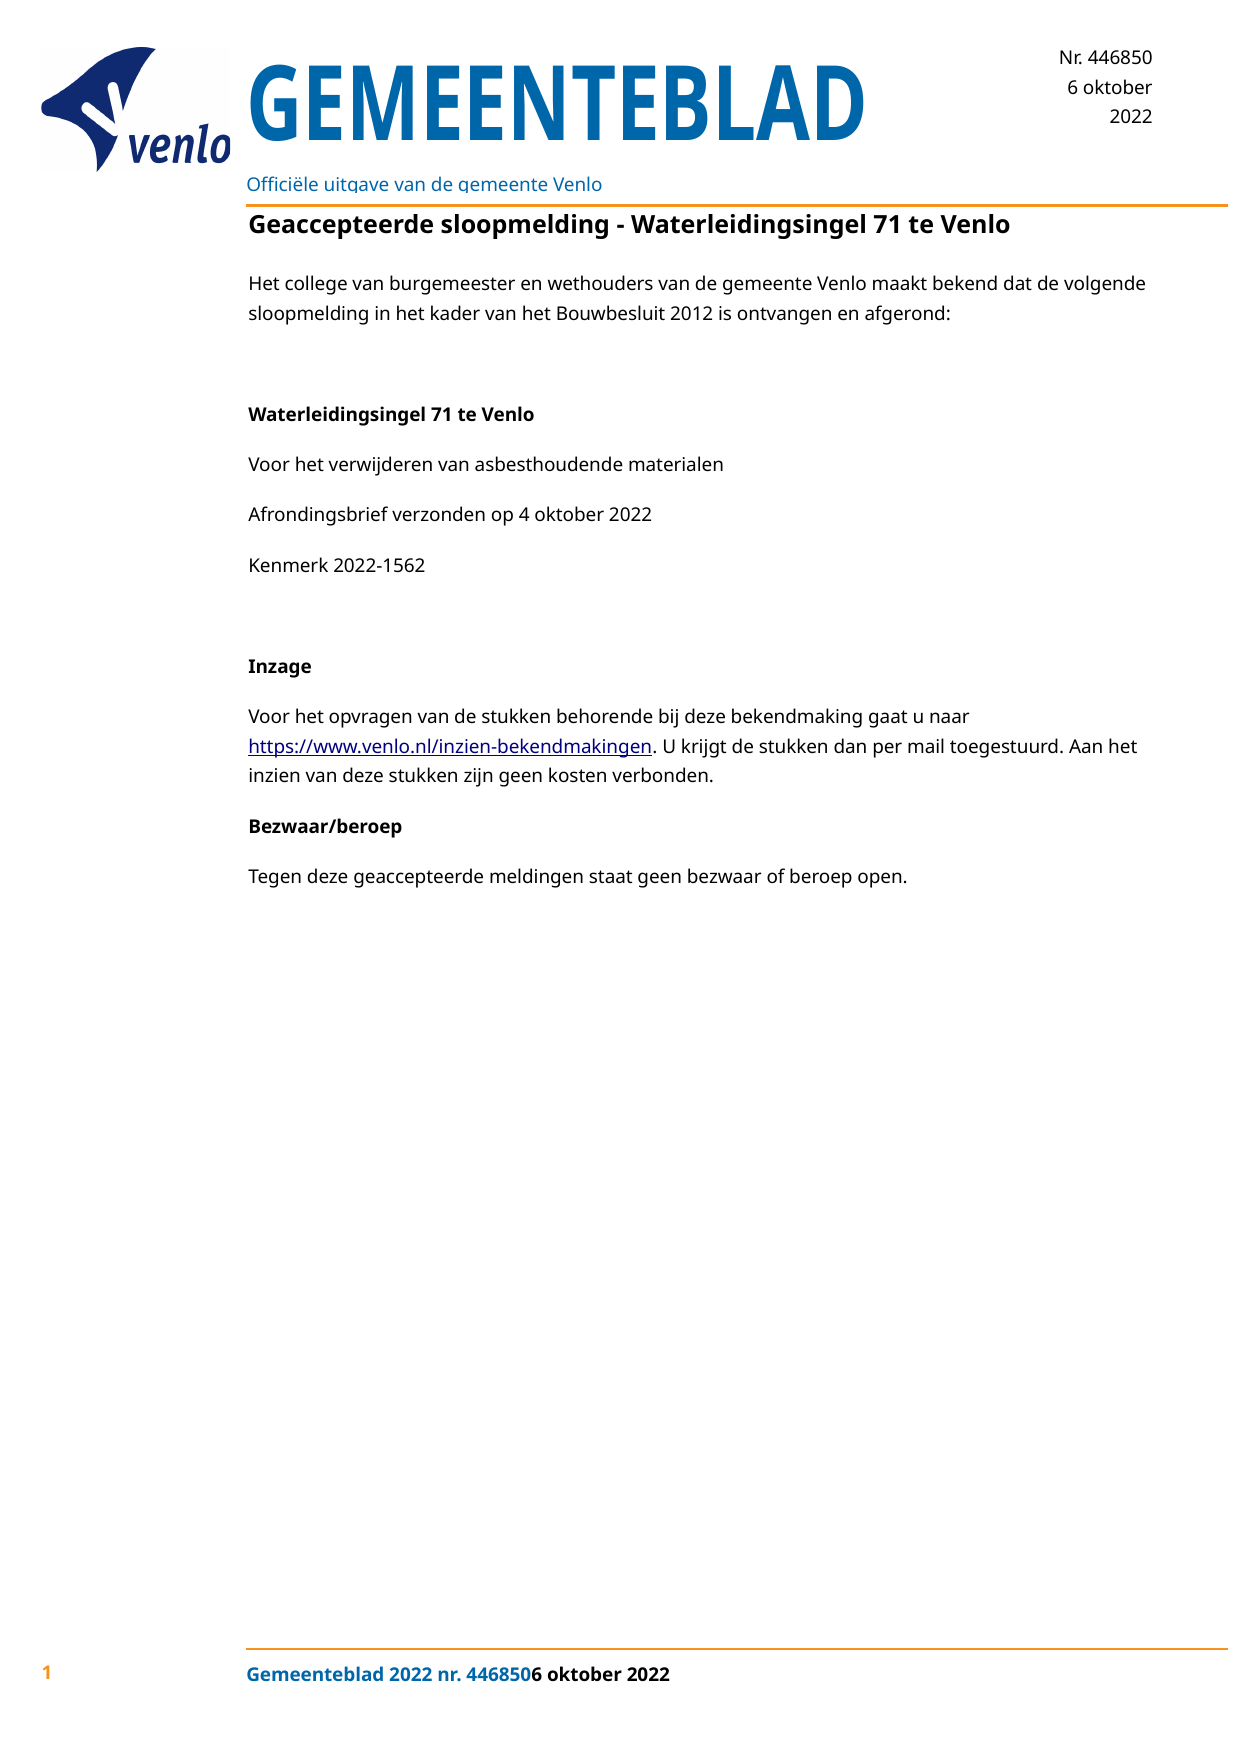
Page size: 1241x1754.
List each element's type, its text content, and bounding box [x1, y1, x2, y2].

text Kenmerk 2022-1562 [248, 552, 1152, 578]
text Het college van burgemeester en wethouders van de gemeente Venlo maakt bekend dat de volgende sloopmelding in het kader van het Bouwbesluit 2012 is ontvangen en afgerond: [248, 270, 1152, 326]
text Voor het opvragen van de stukken behorende bij deze bekendmaking gaat u naar https://www.venlo.nl/inzien-bekendmakingen. U krijgt de stukken dan per mail toegestuurd. Aan het inzien van deze stukken zijn geen kosten verbonden. [248, 703, 1152, 788]
text Bezwaar/beroep [248, 813, 1152, 838]
text Afrondingsbrief verzonden op 4 oktober 2022 [248, 502, 1152, 527]
text Tegen deze geaccepteerde meldingen staat geen bezwaar of beroep open. [248, 863, 1152, 889]
picture [41, 47, 231, 172]
text Geaccepteerde sloopmelding - Waterleidingsingel 71 te Venlo [248, 207, 1152, 241]
text Inzage [248, 653, 1152, 678]
text Voor het verwijderen van asbesthoudende materialen [248, 451, 1152, 477]
text Waterleidingsingel 71 te Venlo [248, 401, 1152, 426]
